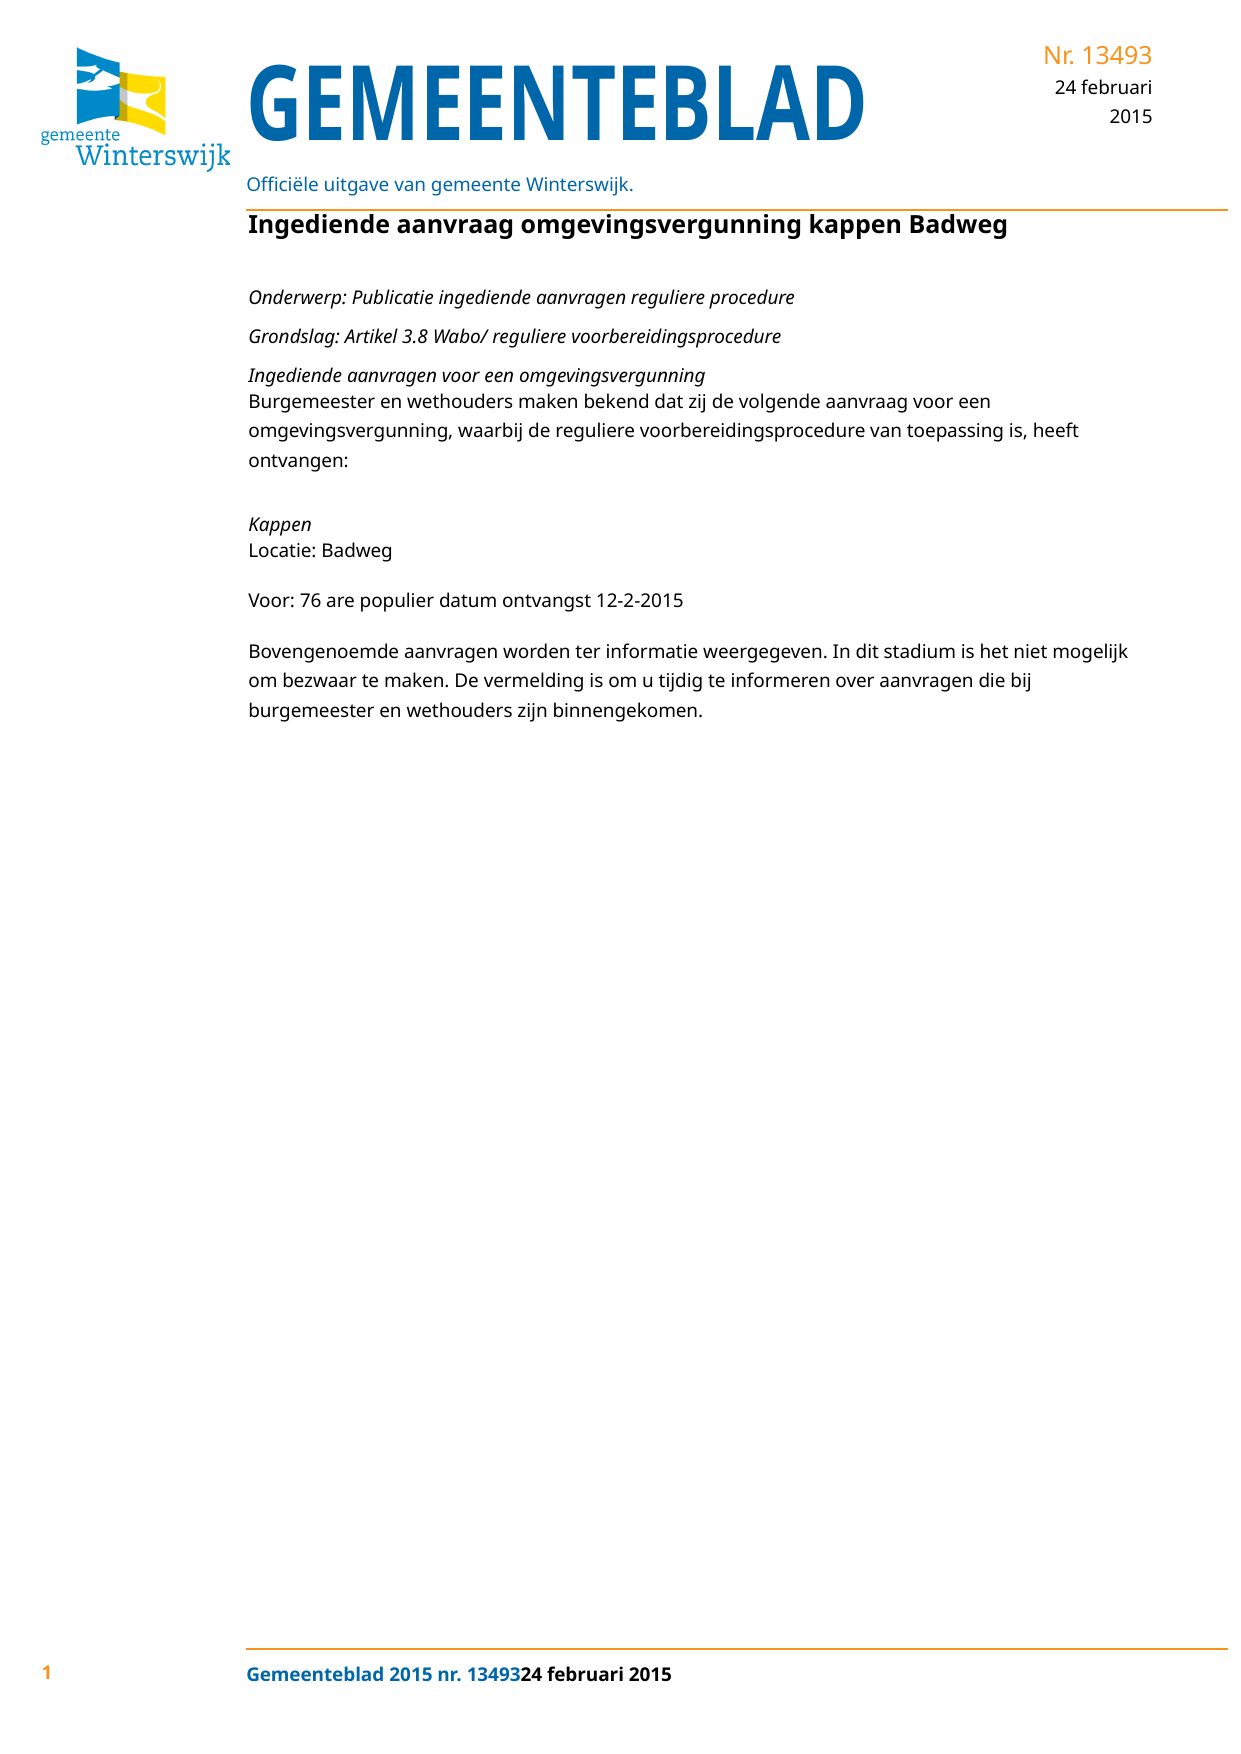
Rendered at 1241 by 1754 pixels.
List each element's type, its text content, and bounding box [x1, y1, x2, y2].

picture [225, 153, 231, 162]
text Kappen [248, 511, 1152, 537]
text Grondslag: Artikel 3.8 Wabo/ reguliere voorbereidingsprocedure [248, 323, 1152, 349]
text Ingediende aanvragen voor een omgevingsvergunning [248, 362, 1152, 388]
text Bovengenoemde aanvragen worden ter informatie weergegeven. In dit stadium is het niet mogelijk om bezwaar te maken. De vermelding is om u tijdig te informeren over aanvragen die bij burgemeester en wethouders zijn binnengekomen. [248, 638, 1152, 723]
text Onderwerp: Publicatie ingediende aanvragen reguliere procedure [248, 284, 1152, 309]
text Voor: 76 are populier datum ontvangst 12-2-2015 [248, 587, 1152, 613]
picture [41, 47, 231, 172]
text Ingediende aanvraag omgevingsvergunning kappen Badweg [248, 211, 1152, 241]
text Burgemeester en wethouders maken bekend dat zij de volgende aanvraag voor een omgevingsvergunning, waarbij de reguliere voorbereidingsprocedure van toepassing is, heeft ontvangen: [248, 388, 1152, 473]
text Locatie: Badweg [248, 537, 1152, 563]
